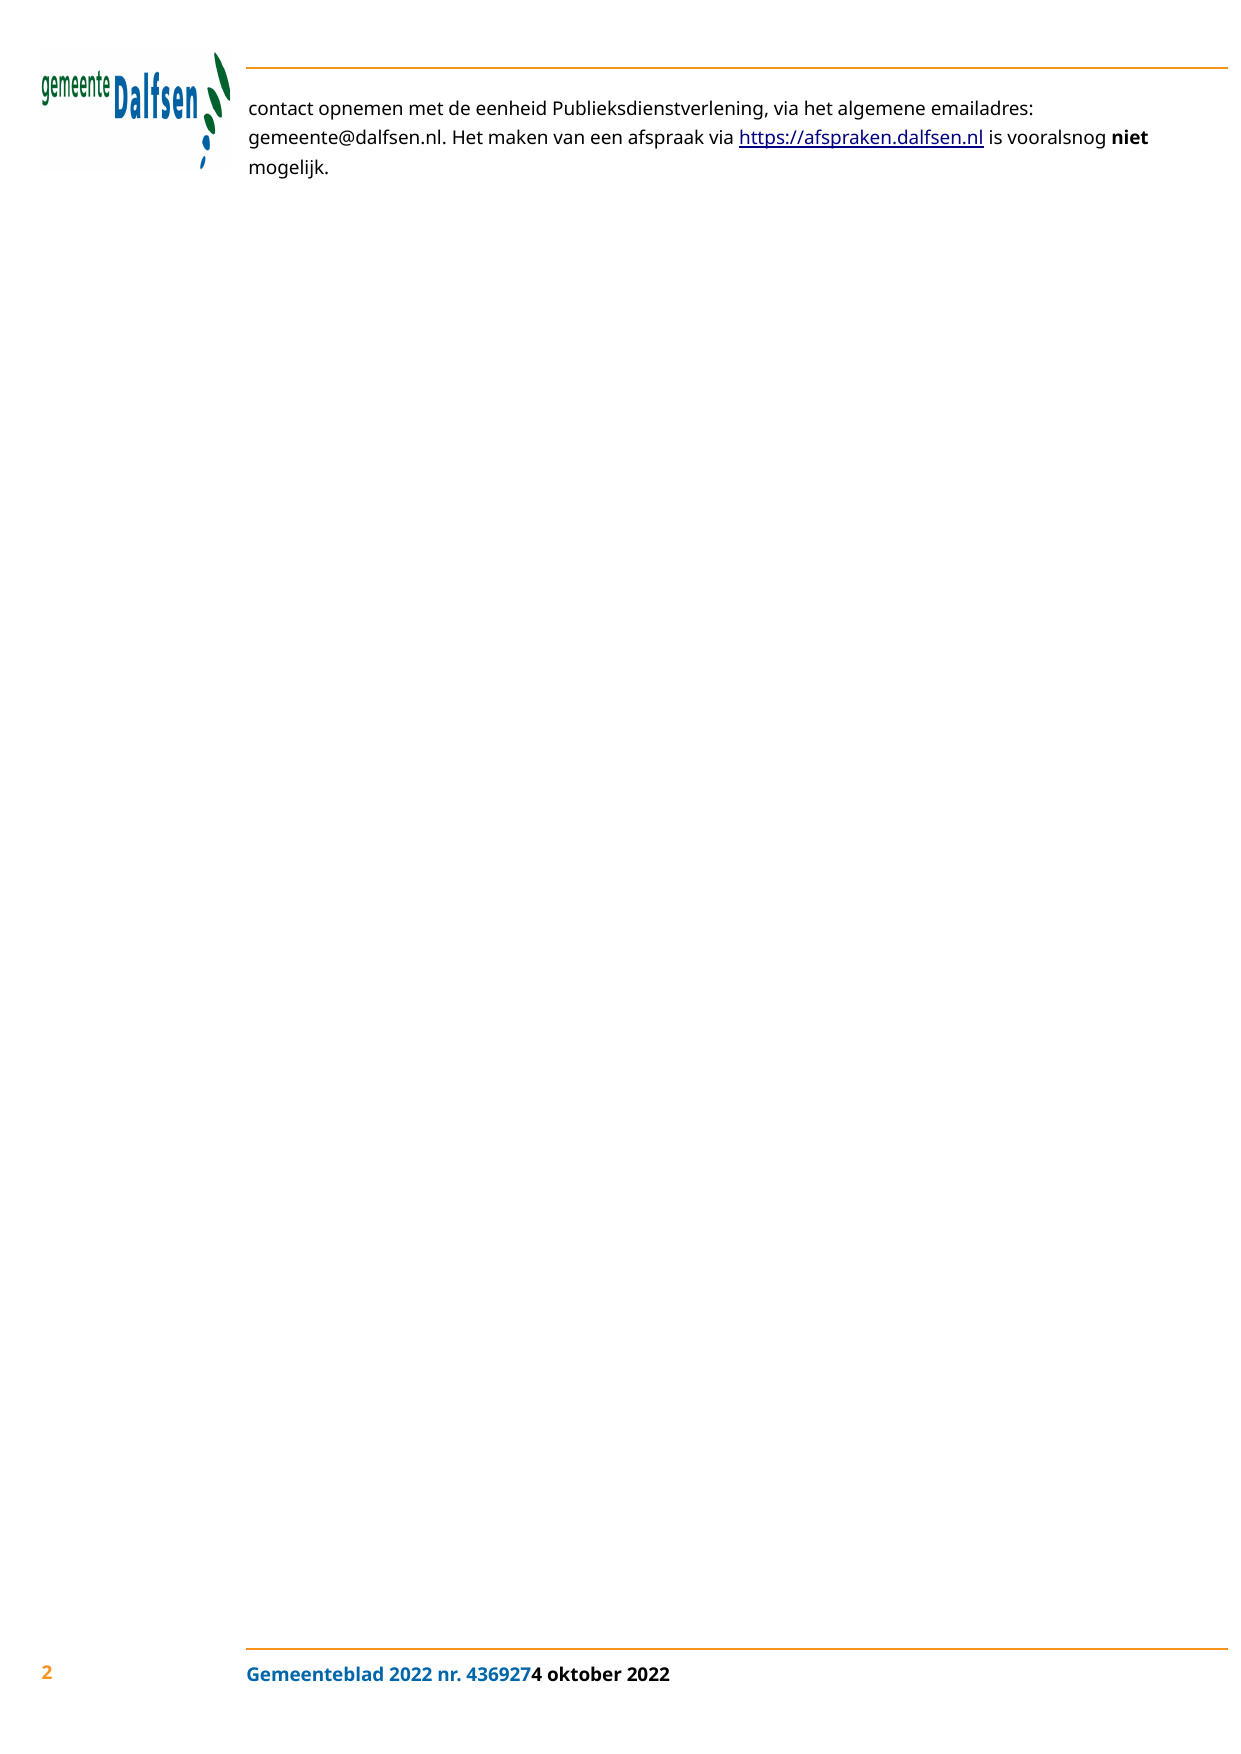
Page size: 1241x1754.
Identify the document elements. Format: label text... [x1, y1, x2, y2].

picture [41, 47, 231, 172]
text contact opnemen met de eenheid Publieksdienstverlening, via het algemene emailadres: gemeente@dalfsen.nl. Het maken van een afspraak via https://afspraken.dalfsen.nl is vooralsnog niet mogelijk. [248, 95, 1152, 180]
